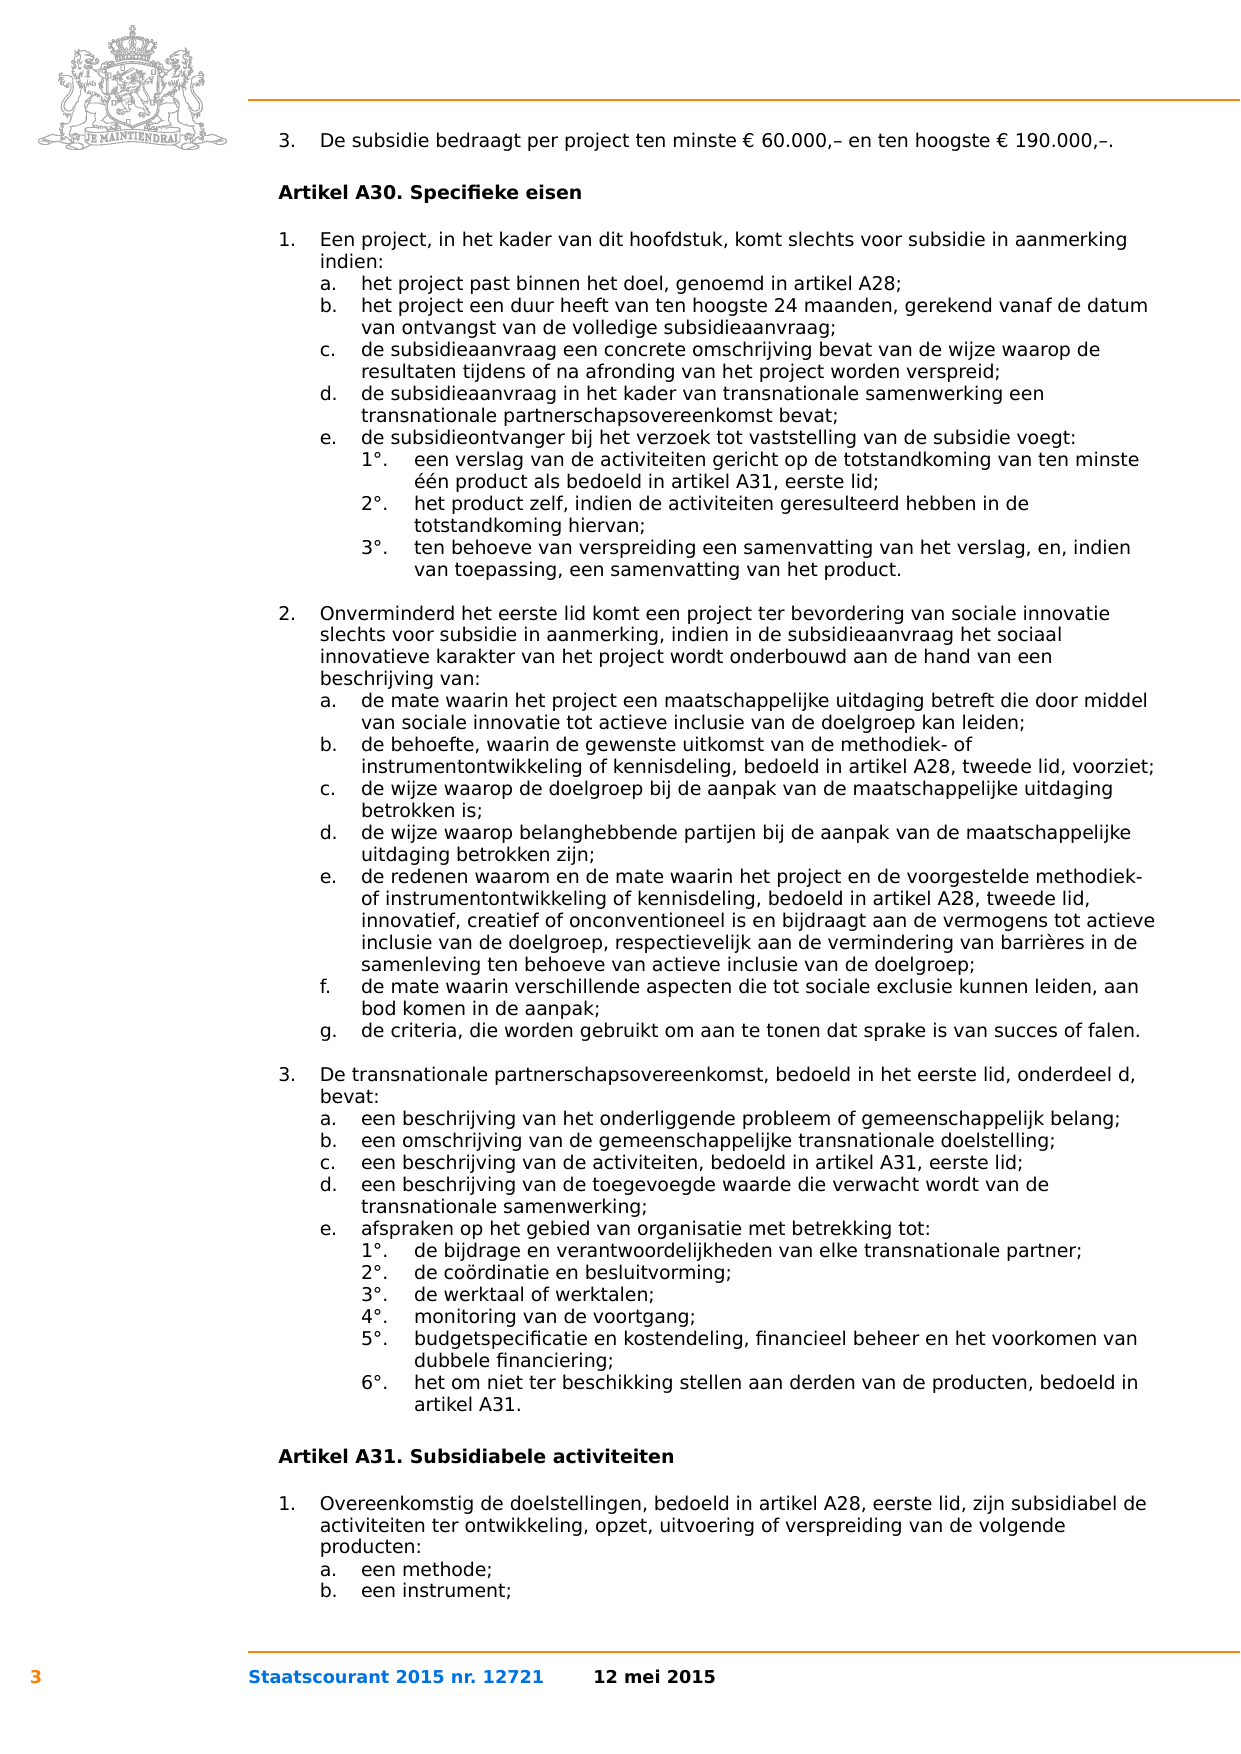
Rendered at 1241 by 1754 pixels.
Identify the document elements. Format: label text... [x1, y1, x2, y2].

text 3. De transnationale partnerschapsovereenkomst, bedoeld in het eerste lid, onderdeel d, bevat: [278, 1064, 1163, 1108]
text 3. De subsidie bedraagt per project ten minste € 60.000,– en ten hoogste € 190.000,–. [278, 130, 1163, 152]
text d. een beschrijving van de toegevoegde waarde die verwacht wordt van de transnationale samenwerking; [319, 1174, 1163, 1218]
text b. een instrument; [319, 1580, 1163, 1602]
text b. de behoefte, waarin de gewenste uitkomst van de methodiek- of instrumentontwikkeling of kennisdeling, bedoeld in artikel A28, tweede lid, voorziet; [319, 734, 1163, 778]
text 2°. het product zelf, indien de activiteiten geresulteerd hebben in de totstandkoming hiervan; [361, 493, 1163, 537]
text e. de redenen waarom en de mate waarin het project en de voorgestelde methodiek- of instrumentontwikkeling of kennisdeling, bedoeld in artikel A28, tweede lid, innovatief, creatief of onconventioneel is en bijdraagt aan de vermogens tot actieve inclusie van de doelgroep, respectievelijk aan de vermindering van barrières in de samenleving ten behoeve van actieve inclusie van de doelgroep; [319, 866, 1163, 976]
subtitle Artikel A30. Specifieke eisen [278, 182, 1163, 204]
text 3°. ten behoeve van verspreiding een samenvatting van het verslag, en, indien van toepassing, een samenvatting van het product. [361, 537, 1163, 581]
text a. een methode; [319, 1558, 1163, 1580]
text b. een omschrijving van de gemeenschappelijke transnationale doelstelling; [319, 1130, 1163, 1152]
text 4°. monitoring van de voortgang; [361, 1306, 1163, 1328]
text d. de wijze waarop belanghebbende partijen bij de aanpak van de maatschappelijke uitdaging betrokken zijn; [319, 822, 1163, 866]
text 3°. de werktaal of werktalen; [361, 1284, 1163, 1306]
text a. de mate waarin het project een maatschappelijke uitdaging betreft die door middel van sociale innovatie tot actieve inclusie van de doelgroep kan leiden; [319, 690, 1163, 734]
text e. de subsidieontvanger bij het verzoek tot vaststelling van de subsidie voegt: [319, 427, 1163, 449]
text g. de criteria, die worden gebruikt om aan te tonen dat sprake is van succes of falen. [319, 1020, 1163, 1042]
text 5°. budgetspecificatie en kostendeling, financieel beheer en het voorkomen van dubbele financiering; [361, 1328, 1163, 1372]
text a. een beschrijving van het onderliggende probleem of gemeenschappelijk belang; [319, 1108, 1163, 1130]
text d. de subsidieaanvraag in het kader van transnationale samenwerking een transnationale partnerschapsovereenkomst bevat; [319, 383, 1163, 427]
text 1°. de bijdrage en verantwoordelijkheden van elke transnationale partner; [361, 1240, 1163, 1262]
text 1. Overeenkomstig de doelstellingen, bedoeld in artikel A28, eerste lid, zijn subsidiabel de activiteiten ter ontwikkeling, opzet, uitvoering of verspreiding van de volgende producten: [278, 1492, 1163, 1558]
text a. het project past binnen het doel, genoemd in artikel A28; [319, 273, 1163, 295]
text c. een beschrijving van de activiteiten, bedoeld in artikel A31, eerste lid; [319, 1152, 1163, 1174]
text 2. Onverminderd het eerste lid komt een project ter bevordering van sociale innovatie slechts voor subsidie in aanmerking, indien in de subsidieaanvraag het sociaal innovatieve karakter van het project wordt onderbouwd aan de hand van een beschrijving van: [278, 602, 1163, 690]
text c. de wijze waarop de doelgroep bij de aanpak van de maatschappelijke uitdaging betrokken is; [319, 778, 1163, 822]
subtitle Artikel A31. Subsidiabele activiteiten [278, 1446, 1163, 1467]
text c. de subsidieaanvraag een concrete omschrijving bevat van de wijze waarop de resultaten tijdens of na afronding van het project worden verspreid; [319, 339, 1163, 383]
text e. afspraken op het gebied van organisatie met betrekking tot: [319, 1218, 1163, 1240]
picture [38, 25, 227, 150]
text 1. Een project, in het kader van dit hoofdstuk, komt slechts voor subsidie in aanmerking indien: [278, 229, 1163, 273]
text 2°. de coördinatie en besluitvorming; [361, 1262, 1163, 1284]
text f. de mate waarin verschillende aspecten die tot sociale exclusie kunnen leiden, aan bod komen in de aanpak; [319, 976, 1163, 1020]
text 1°. een verslag van de activiteiten gericht op de totstandkoming van ten minste één product als bedoeld in artikel A31, eerste lid; [361, 449, 1163, 493]
text b. het project een duur heeft van ten hoogste 24 maanden, gerekend vanaf de datum van ontvangst van de volledige subsidieaanvraag; [319, 295, 1163, 339]
text 6°. het om niet ter beschikking stellen aan derden van de producten, bedoeld in artikel A31. [361, 1372, 1163, 1416]
